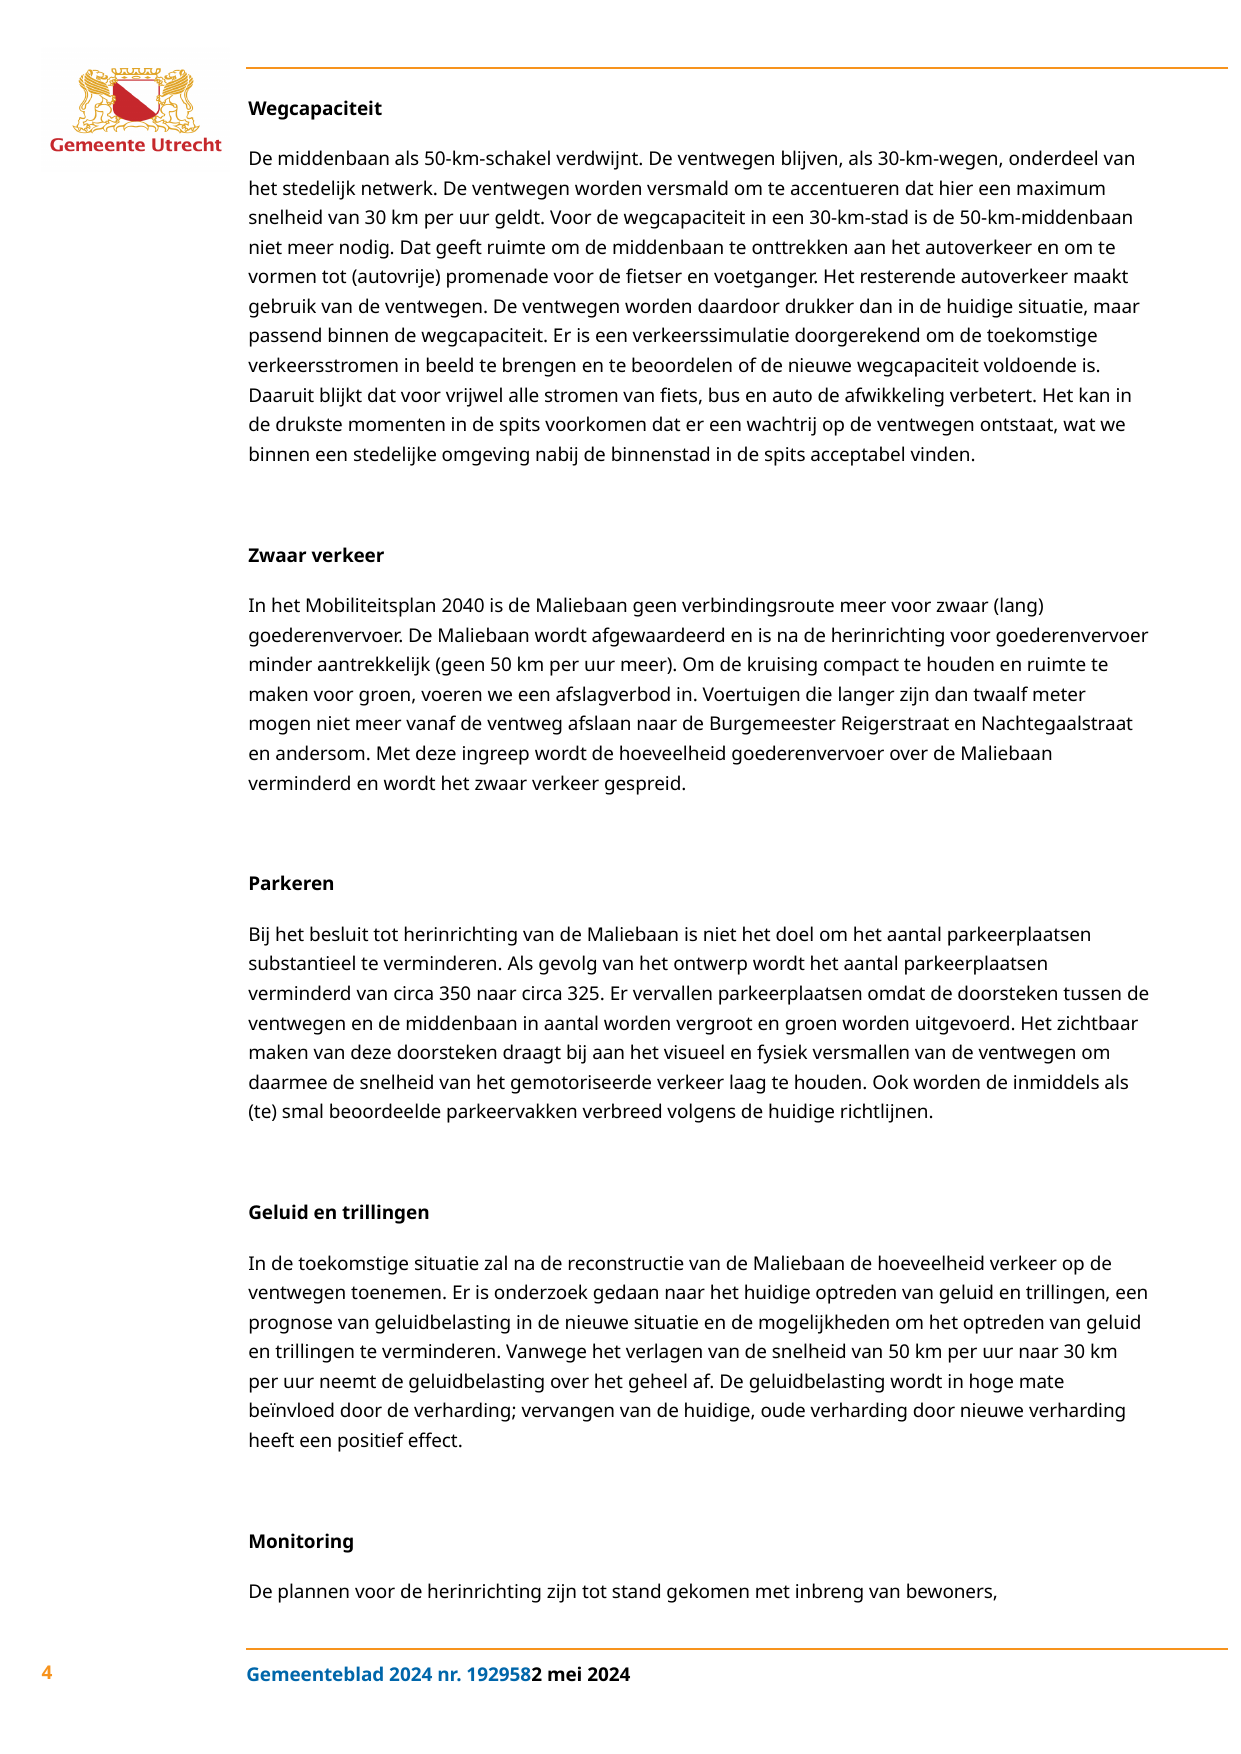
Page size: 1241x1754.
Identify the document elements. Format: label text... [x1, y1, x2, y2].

text Monitoring [248, 1528, 1152, 1554]
picture [41, 47, 231, 172]
text De plannen voor de herinrichting zijn tot stand gekomen met inbreng van bewoners, [248, 1578, 1152, 1604]
text Wegcapaciteit [248, 95, 1152, 121]
text In het Mobiliteitsplan 2040 is de Maliebaan geen verbindingsroute meer voor zwaar (lang) goederenvervoer. De Maliebaan wordt afgewaardeerd en is na de herinrichting voor goederenvervoer minder aantrekkelijk (geen 50 km per uur meer). Om de kruising compact te houden en ruimte te maken voor groen, voeren we een afslagverbod in. Voertuigen die langer zijn dan twaalf meter mogen niet meer vanaf de ventweg afslaan naar de Burgemeester Reigerstraat en Nachtegaalstraat en andersom. Met deze ingreep wordt de hoeveelheid goederenvervoer over de Maliebaan verminderd en wordt het zwaar verkeer gespreid. [248, 592, 1152, 796]
text Bij het besluit tot herinrichting van de Maliebaan is niet het doel om het aantal parkeerplaatsen substantieel te verminderen. Als gevolg van het ontwerp wordt het aantal parkeerplaatsen verminderd van circa 350 naar circa 325. Er vervallen parkeerplaatsen omdat de doorsteken tussen de ventwegen en de middenbaan in aantal worden vergroot en groen worden uitgevoerd. Het zichtbaar maken van deze doorsteken draagt bij aan het visueel en fysiek versmallen van de ventwegen om daarmee de snelheid van het gemotoriseerde verkeer laag te houden. Ook worden de inmiddels als (te) smal beoordeelde parkeervakken verbreed volgens de huidige richtlijnen. [248, 921, 1152, 1124]
text Parkeren [248, 871, 1152, 896]
text De middenbaan als 50-km-schakel verdwijnt. De ventwegen blijven, als 30-km-wegen, onderdeel van het stedelijk netwerk. De ventwegen worden versmald om te accentueren dat hier een maximum snelheid van 30 km per uur geldt. Voor de wegcapaciteit in een 30-km-stad is de 50-km-middenbaan niet meer nodig. Dat geeft ruimte om de middenbaan te onttrekken aan het autoverkeer en om te vormen tot (autovrije) promenade voor de fietser en voetganger. Het resterende autoverkeer maakt gebruik van de ventwegen. De ventwegen worden daardoor drukker dan in de huidige situatie, maar passend binnen de wegcapaciteit. Er is een verkeerssimulatie doorgerekend om de toekomstige verkeersstromen in beeld te brengen en te beoordelen of de nieuwe wegcapaciteit voldoende is. Daaruit blijkt dat voor vrijwel alle stromen van fiets, bus en auto de afwikkeling verbetert. Het kan in de drukste momenten in de spits voorkomen dat er een wachtrij op de ventwegen ontstaat, wat we binnen een stedelijke omgeving nabij de binnenstad in de spits acceptabel vinden. [248, 145, 1152, 467]
text In de toekomstige situatie zal na de reconstructie van de Maliebaan de hoeveelheid verkeer op de ventwegen toenemen. Er is onderzoek gedaan naar het huidige optreden van geluid en trillingen, een prognose van geluidbelasting in de nieuwe situatie en de mogelijkheden om het optreden van geluid en trillingen te verminderen. Vanwege het verlagen van de snelheid van 50 km per uur naar 30 km per uur neemt de geluidbelasting over het geheel af. De geluidbelasting wordt in hoge mate beïnvloed door de verharding; vervangen van de huidige, oude verharding door nieuwe verharding heeft een positief effect. [248, 1250, 1152, 1453]
text Zwaar verkeer [248, 542, 1152, 568]
text Geluid en trillingen [248, 1199, 1152, 1225]
